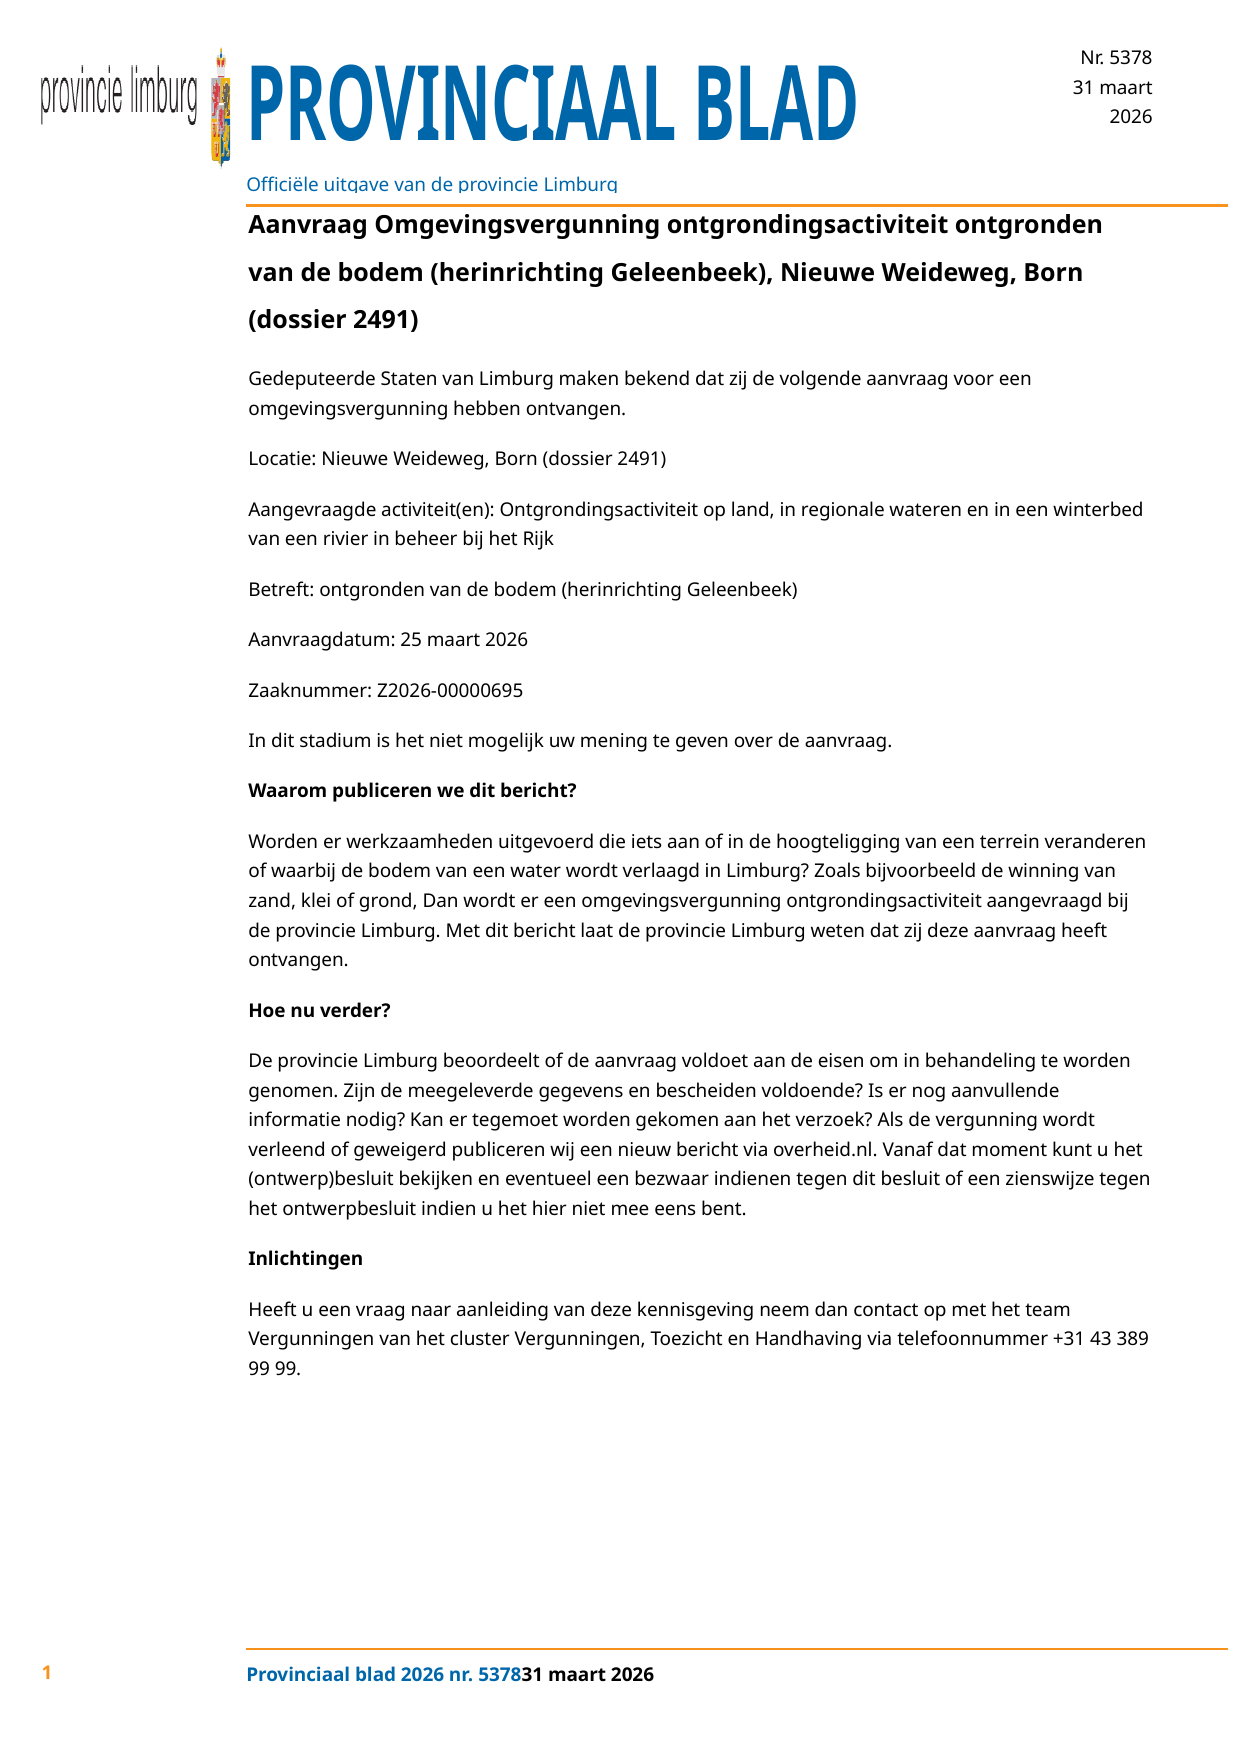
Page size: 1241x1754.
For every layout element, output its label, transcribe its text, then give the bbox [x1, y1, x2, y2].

text Zaaknummer: Z2026-00000695 [248, 677, 1152, 702]
text Waarom publiceren we dit bericht? [248, 778, 1152, 803]
text Hoe nu verder? [248, 997, 1152, 1022]
text De provincie Limburg beoordeelt of de aanvraag voldoet aan de eisen om in behandeling te worden genomen. Zijn de meegeleverde gegevens en bescheiden voldoende? Is er nog aanvullende informatie nodig? Kan er tegemoet worden gekomen aan het verzoek? Als de vergunning wordt verleend of geweigerd publiceren wij een nieuw bericht via overheid.nl. Vanaf dat moment kunt u het (ontwerp)besluit bekijken en eventueel een bezwaar indienen tegen dit besluit of een zienswijze tegen het ontwerpbesluit indien u het hier niet mee eens bent. [248, 1047, 1152, 1221]
text Aanvraagdatum: 25 maart 2026 [248, 626, 1152, 652]
text Aanvraag Omgevingsvergunning ontgrondingsactiviteit ontgronden van de bodem (herinrichting Geleenbeek), Nieuwe Weideweg, Born (dossier 2491) [248, 207, 1152, 336]
text Betreft: ontgronden van de bodem (herinrichting Geleenbeek) [248, 576, 1152, 602]
picture [41, 47, 231, 172]
text Inlichtingen [248, 1246, 1152, 1271]
text In dit stadium is het niet mogelijk uw mening te geven over de aanvraag. [248, 727, 1152, 753]
text Heeft u een vraag naar aanleiding van deze kennisgeving neem dan contact op met het team Vergunningen van het cluster Vergunningen, Toezicht en Handhaving via telefoonnummer +31 43 389 99 99. [248, 1296, 1152, 1381]
text Worden er werkzaamheden uitgevoerd die iets aan of in de hoogteligging van een terrein veranderen of waarbij de bodem van een water wordt verlaagd in Limburg? Zoals bijvoorbeeld de winning van zand, klei of grond, Dan wordt er een omgevingsvergunning ontgrondingsactiviteit aangevraagd bij de provincie Limburg. Met dit bericht laat de provincie Limburg weten dat zij deze aanvraag heeft ontvangen. [248, 828, 1152, 972]
text Locatie: Nieuwe Weideweg, Born (dossier 2491) [248, 446, 1152, 471]
text Gedeputeerde Staten van Limburg maken bekend dat zij de volgende aanvraag voor een omgevingsvergunning hebben ontvangen. [248, 366, 1152, 421]
text Aangevraagde activiteit(en): Ontgrondingsactiviteit op land, in regionale wateren en in een winterbed van een rivier in beheer bij het Rijk [248, 496, 1152, 551]
